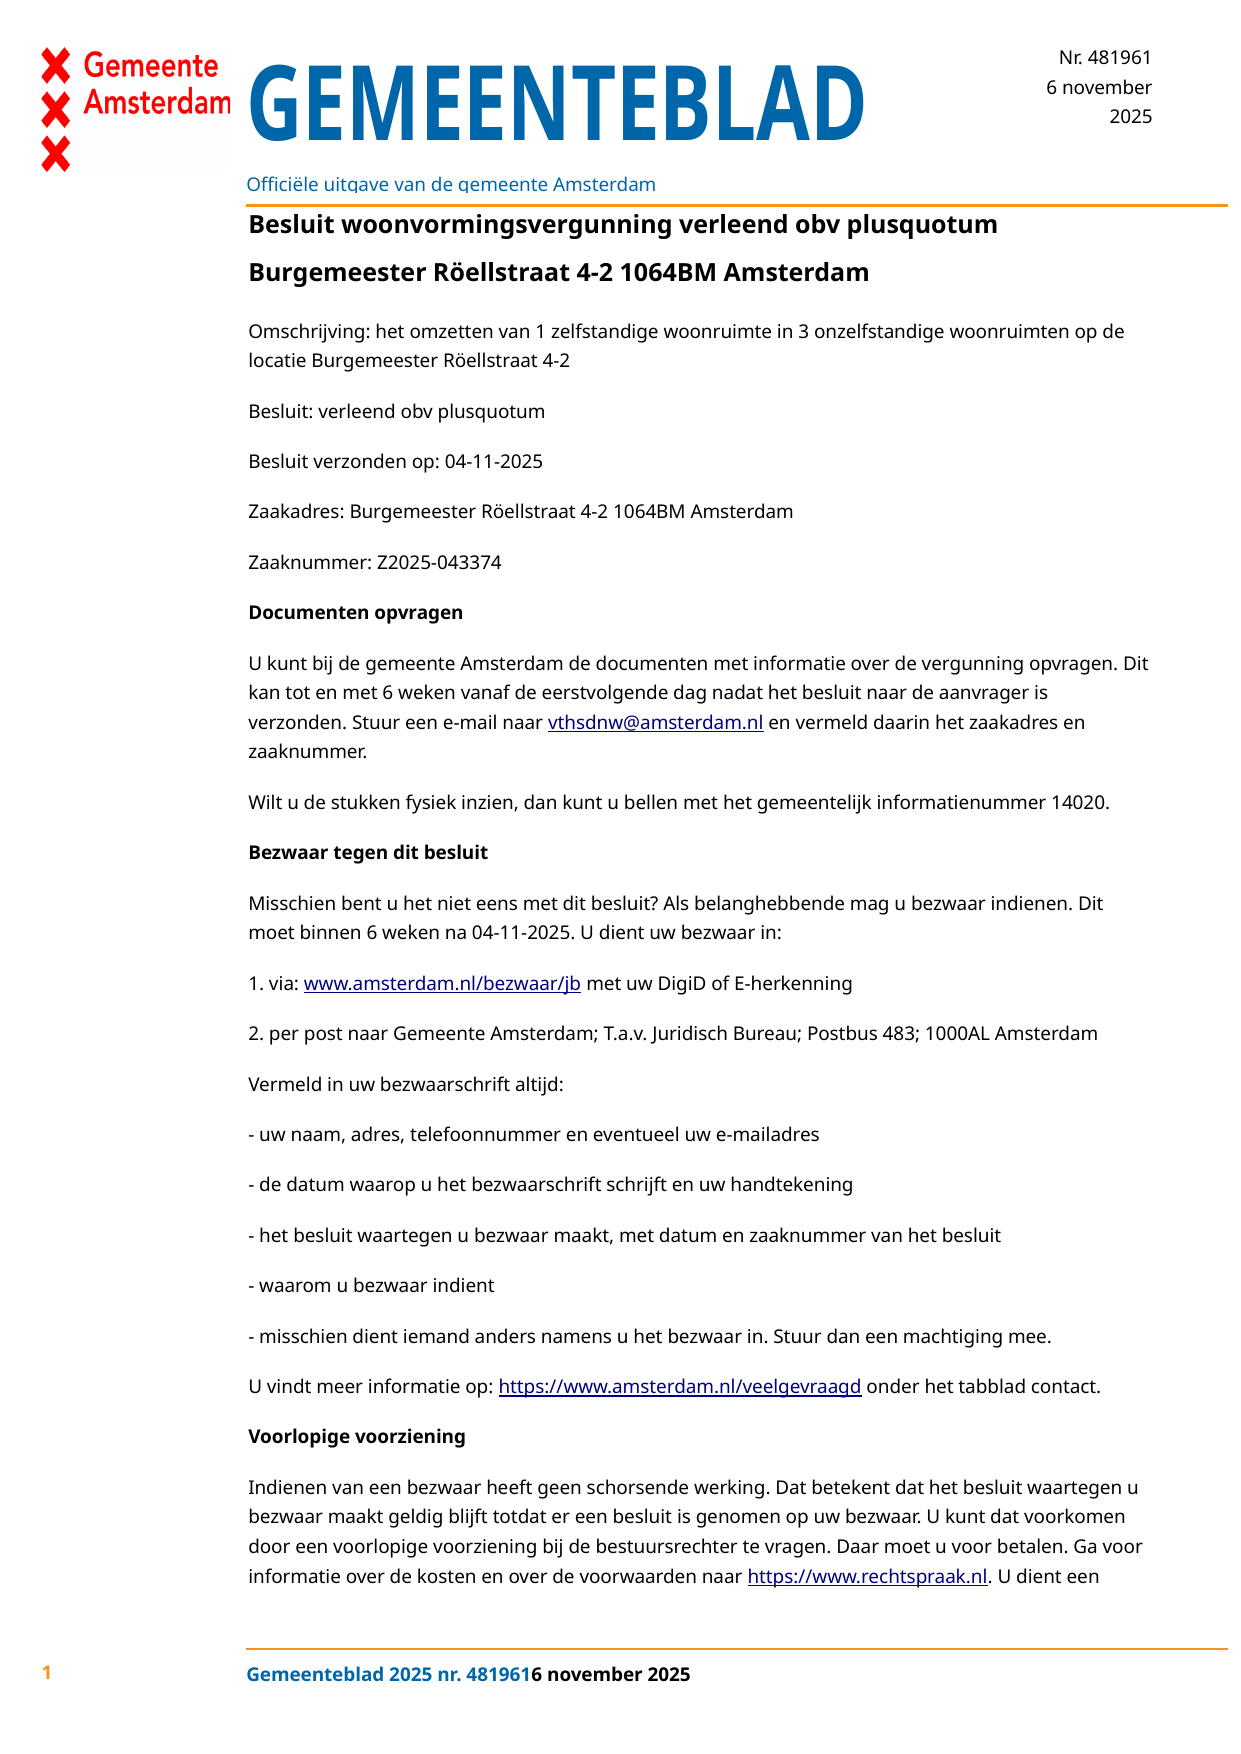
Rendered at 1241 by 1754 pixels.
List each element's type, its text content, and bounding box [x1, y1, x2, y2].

text Voorlopige voorziening [248, 1424, 1152, 1449]
text - misschien dient iemand anders namens u het bezwaar in. Stuur dan een machtiging mee. [248, 1323, 1152, 1349]
text - de datum waarop u het bezwaarschrift schrijft en uw handtekening [248, 1172, 1152, 1197]
text Bezwaar tegen dit besluit [248, 839, 1152, 865]
text Vermeld in uw bezwaarschrift altijd: [248, 1071, 1152, 1097]
text Zaaknummer: Z2025-043374 [248, 549, 1152, 575]
text U vindt meer informatie op: https://www.amsterdam.nl/veelgevraagd onder het tabblad contact. [248, 1373, 1152, 1399]
text Omschrijving: het omzetten van 1 zelfstandige woonruimte in 3 onzelfstandige woonruimten op de locatie Burgemeester Röellstraat 4-2 [248, 318, 1152, 373]
text Misschien bent u het niet eens met dit besluit? Als belanghebbende mag u bezwaar indienen. Dit moet binnen 6 weken na 04-11-2025. U dient uw bezwaar in: [248, 890, 1152, 945]
picture [41, 47, 231, 172]
text 1. via: www.amsterdam.nl/bezwaar/jb met uw DigiD of E-herkenning [248, 970, 1152, 996]
text - waarom u bezwaar indient [248, 1272, 1152, 1298]
text Zaakadres: Burgemeester Röellstraat 4-2 1064BM Amsterdam [248, 499, 1152, 524]
text 2. per post naar Gemeente Amsterdam; T.a.v. Juridisch Bureau; Postbus 483; 1000AL Amsterdam [248, 1020, 1152, 1046]
text U kunt bij de gemeente Amsterdam de documenten met informatie over de vergunning opvragen. Dit kan tot en met 6 weken vanaf de eerstvolgende dag nadat het besluit naar de aanvrager is verzonden. Stuur een e-mail naar vthsdnw@amsterdam.nl en vermeld daarin het zaakadres en zaaknummer. [248, 650, 1152, 764]
text Besluit verzonden op: 04-11-2025 [248, 448, 1152, 474]
text Documenten opvragen [248, 599, 1152, 625]
text Indienen van een bezwaar heeft geen schorsende werking. Dat betekent dat het besluit waartegen u bezwaar maakt geldig blijft totdat er een besluit is genomen op uw bezwaar. U kunt dat voorkomen door een voorlopige voorziening bij de bestuursrechter te vragen. Daar moet u voor betalen. Ga voor informatie over de kosten en over de voorwaarden naar https://www.rechtspraak.nl. U dient een [248, 1474, 1152, 1589]
text - het besluit waartegen u bezwaar maakt, met datum en zaaknummer van het besluit [248, 1222, 1152, 1248]
text Besluit: verleend obv plusquotum [248, 398, 1152, 424]
text Besluit woonvormingsvergunning verleend obv plusquotum Burgemeester Röellstraat 4-2 1064BM Amsterdam [248, 207, 1152, 288]
text - uw naam, adres, telefoonnummer en eventueel uw e-mailadres [248, 1121, 1152, 1147]
text Wilt u de stukken fysiek inzien, dan kunt u bellen met het gemeentelijk informatienummer 14020. [248, 789, 1152, 815]
